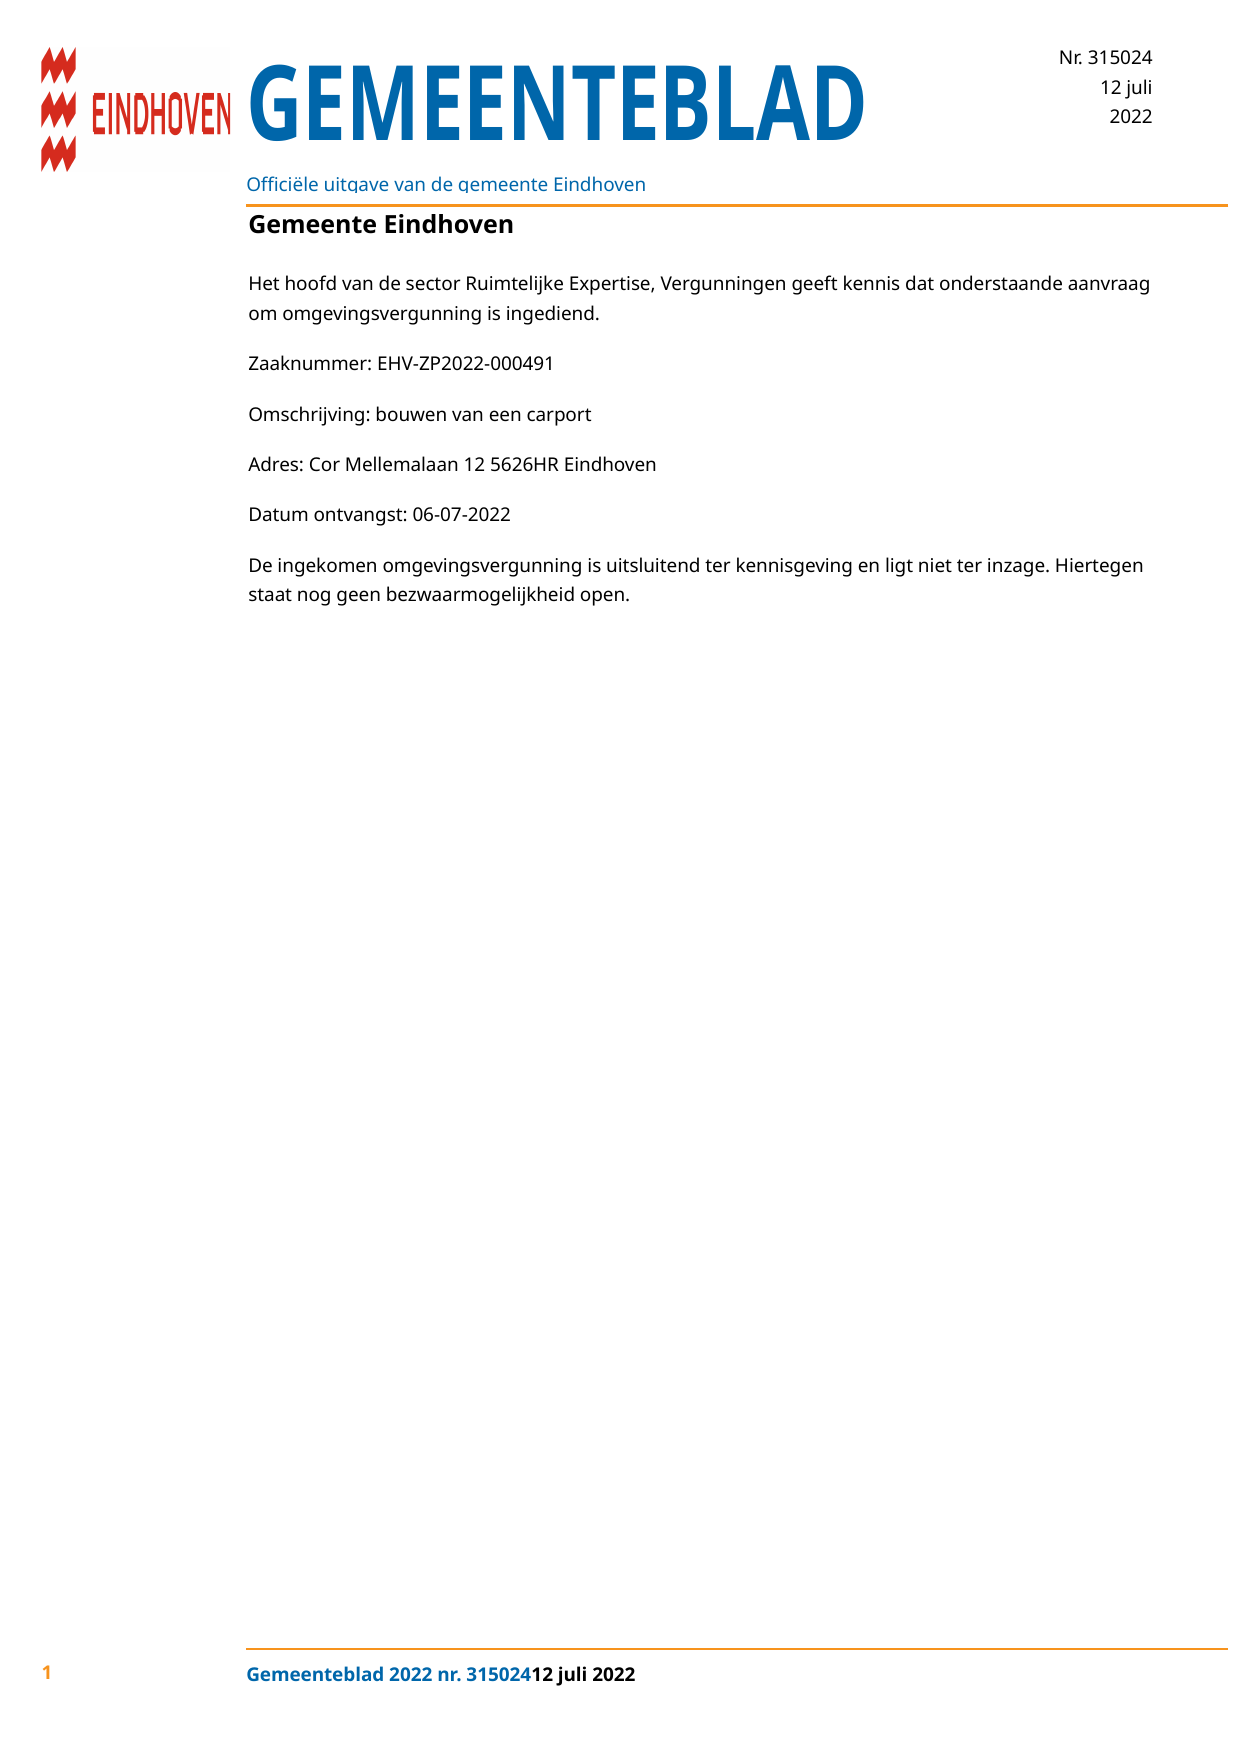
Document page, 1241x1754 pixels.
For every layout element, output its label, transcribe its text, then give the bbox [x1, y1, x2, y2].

picture [41, 47, 231, 172]
text Gemeente Eindhoven [248, 207, 1152, 241]
text Omschrijving: bouwen van een carport [248, 401, 1152, 426]
text De ingekomen omgevingsvergunning is uitsluitend ter kennisgeving en ligt niet ter inzage. Hiertegen staat nog geen bezwaarmogelijkheid open. [248, 552, 1152, 607]
text Adres: Cor Mellemalaan 12 5626HR Eindhoven [248, 451, 1152, 477]
text Zaaknummer: EHV-ZP2022-000491 [248, 350, 1152, 376]
text Datum ontvangst: 06-07-2022 [248, 502, 1152, 527]
text Het hoofd van de sector Ruimtelijke Expertise, Vergunningen geeft kennis dat onderstaande aanvraag om omgevingsvergunning is ingediend. [248, 270, 1152, 326]
